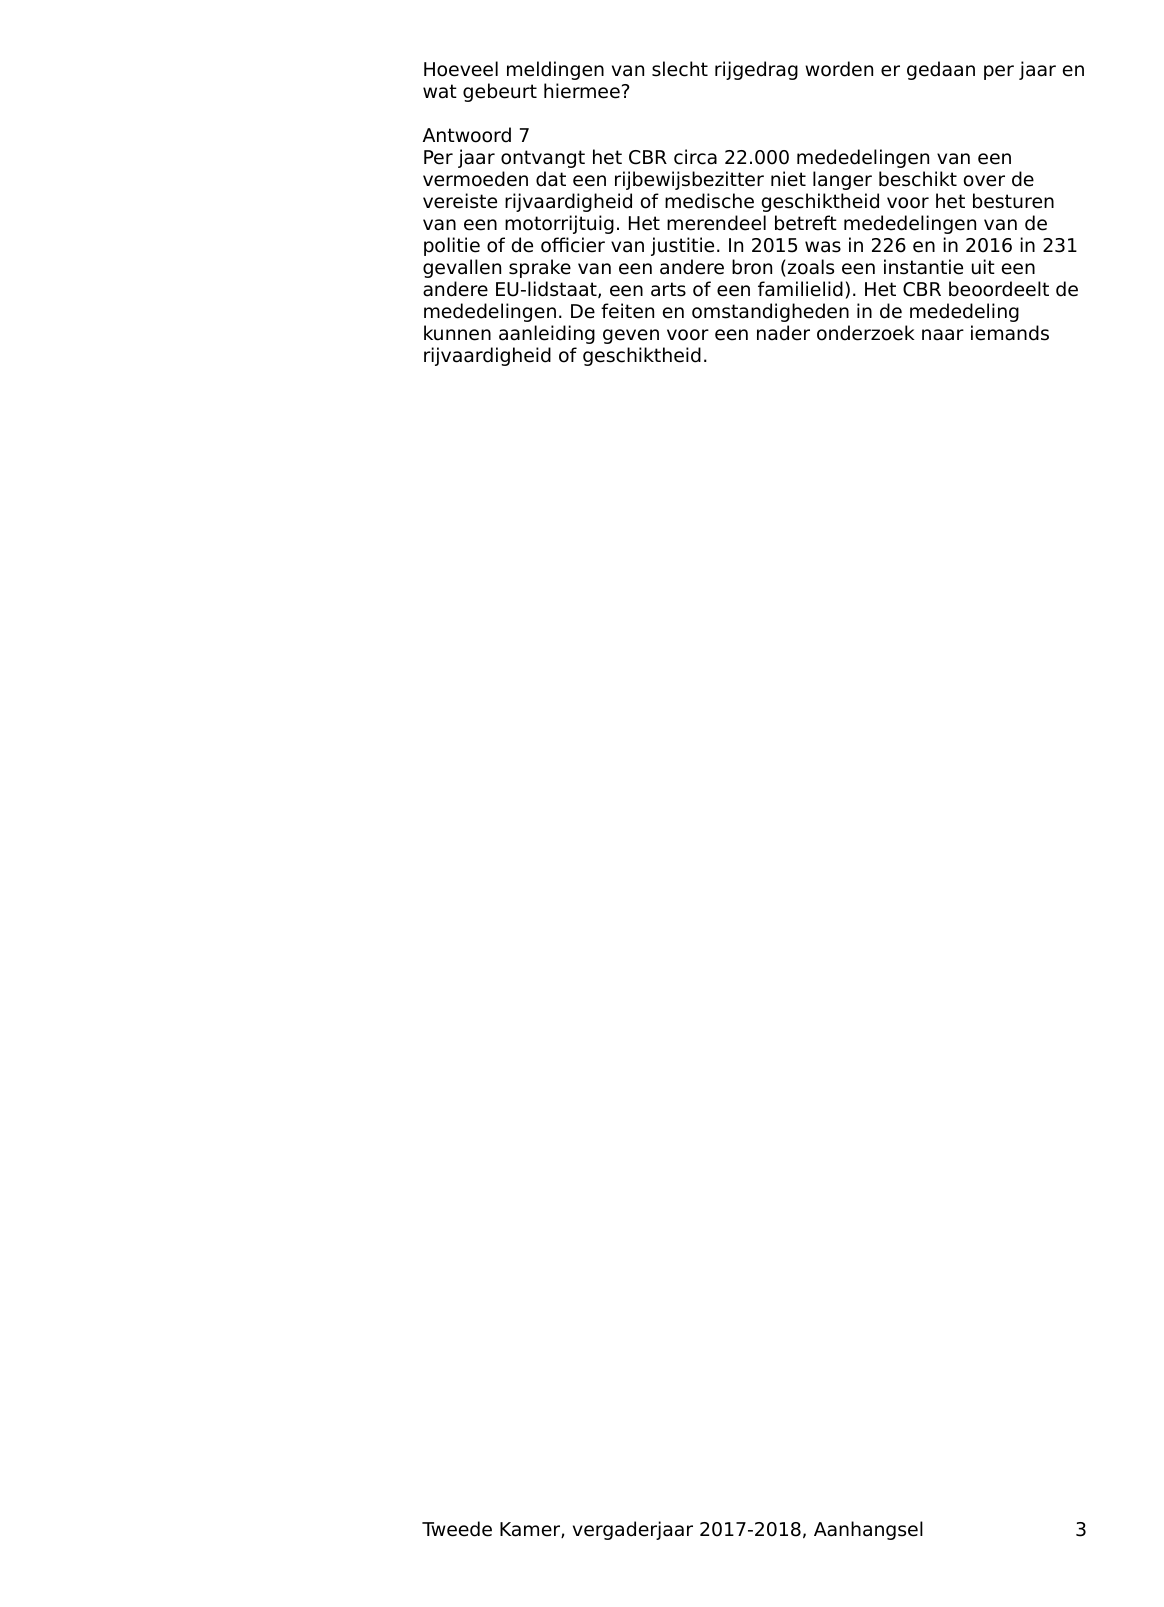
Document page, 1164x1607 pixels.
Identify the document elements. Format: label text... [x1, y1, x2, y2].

text Antwoord 7 [422, 125, 1087, 147]
text Hoeveel meldingen van slecht rijgedrag worden er gedaan per jaar en wat gebeurt hiermee? [422, 59, 1087, 103]
text Per jaar ontvangt het CBR circa 22.000 mededelingen van een vermoeden dat een rijbewijsbezitter niet langer beschikt over de vereiste rijvaardigheid of medische geschiktheid voor het besturen van een motorrijtuig. Het merendeel betreft mededelingen van de politie of de officier van justitie. In 2015 was in 226 en in 2016 in 231 gevallen sprake van een andere bron (zoals een instantie uit een andere EU-lidstaat, een arts of een familielid). Het CBR beoordeelt de mededelingen. De feiten en omstandigheden in de mededeling kunnen aanleiding geven voor een nader onderzoek naar iemands rijvaardigheid of geschiktheid. [422, 147, 1087, 367]
